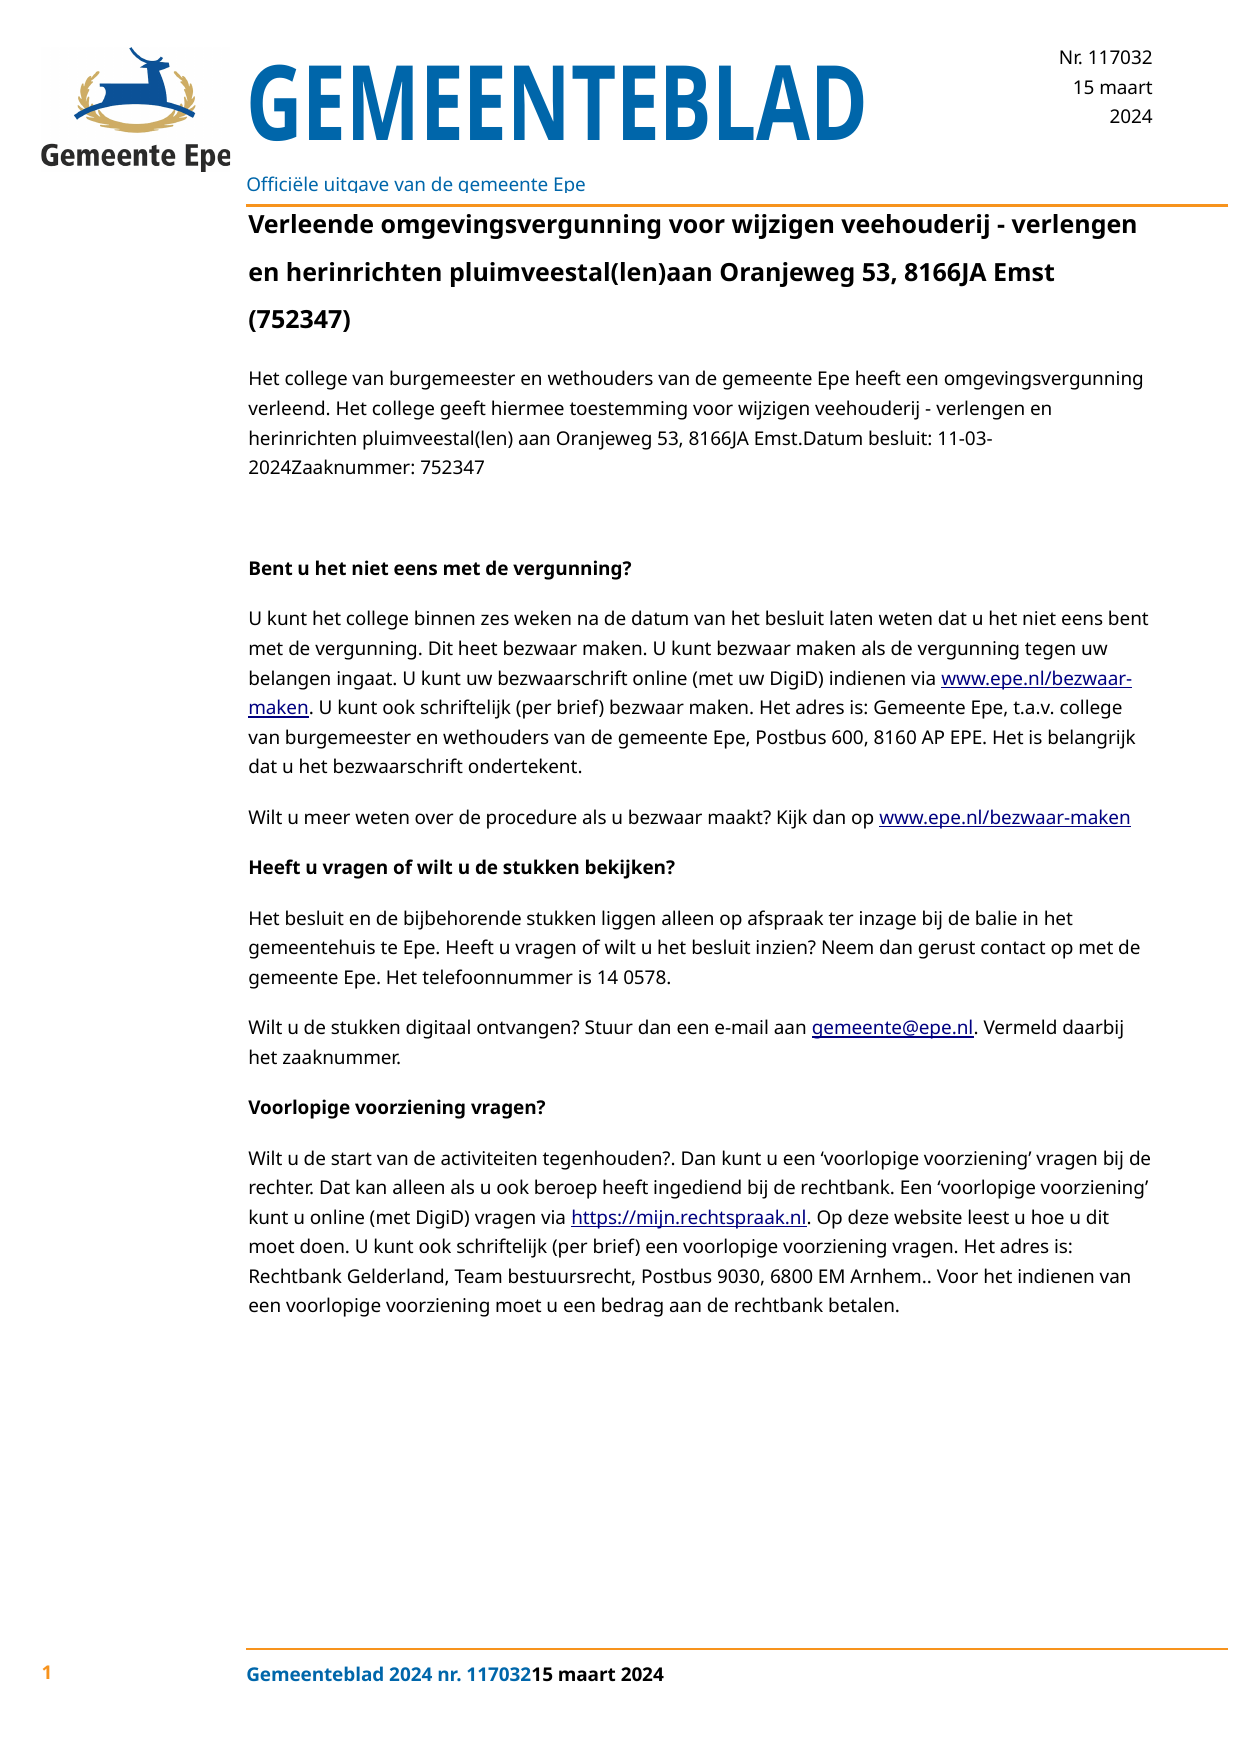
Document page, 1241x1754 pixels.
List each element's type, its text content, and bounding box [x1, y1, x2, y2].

text Heeft u vragen of wilt u de stukken bekijken? [248, 854, 1152, 880]
text Het besluit en de bijbehorende stukken liggen alleen op afspraak ter inzage bij de balie in het gemeentehuis te Epe. Heeft u vragen of wilt u het besluit inzien? Neem dan gerust contact op met de gemeente Epe. Het telefoonnummer is 14 0578. [248, 905, 1152, 989]
text Voorlopige voorziening vragen? [248, 1094, 1152, 1120]
text Wilt u de start van de activiteiten tegenhouden?. Dan kunt u een ‘voorlopige voorziening’ vragen bij de rechter. Dat kan alleen als u ook beroep heeft ingediend bij de rechtbank. Een ‘voorlopige voorziening’ kunt u online (met DigiD) vragen via https://mijn.rechtspraak.nl. Op deze website leest u hoe u dit moet doen. U kunt ook schriftelijk (per brief) een voorlopige voorziening vragen. Het adres is: Rechtbank Gelderland, Team bestuursrecht, Postbus 9030, 6800 EM Arnhem.. Voor het indienen van een voorlopige voorziening moet u een bedrag aan de rechtbank betalen. [248, 1145, 1152, 1318]
text Bent u het niet eens met de vergunning? [248, 555, 1152, 581]
picture [41, 47, 231, 172]
text Het college van burgemeester en wethouders van de gemeente Epe heeft een omgevingsvergunning verleend. Het college geeft hiermee toestemming voor wijzigen veehouderij - verlengen en herinrichten pluimveestal(len) aan Oranjeweg 53, 8166JA Emst.Datum besluit: 11-03-2024Zaaknummer: 752347 [248, 366, 1152, 480]
text Verleende omgevingsvergunning voor wijzigen veehouderij - verlengen en herinrichten pluimveestal(len)aan Oranjeweg 53, 8166JA Emst (752347) [248, 207, 1152, 336]
text U kunt het college binnen zes weken na de datum van het besluit laten weten dat u het niet eens bent met de vergunning. Dit heet bezwaar maken. U kunt bezwaar maken als de vergunning tegen uw belangen ingaat. U kunt uw bezwaarschrift online (met uw DigiD) indienen via www.epe.nl/bezwaar-maken. U kunt ook schriftelijk (per brief) bezwaar maken. Het adres is: Gemeente Epe, t.a.v. college van burgemeester en wethouders van de gemeente Epe, Postbus 600, 8160 AP EPE. Het is belangrijk dat u het bezwaarschrift ondertekent. [248, 606, 1152, 779]
text Wilt u meer weten over de procedure als u bezwaar maakt? Kijk dan op www.epe.nl/bezwaar-maken [248, 804, 1152, 829]
text Wilt u de stukken digitaal ontvangen? Stuur dan een e-mail aan gemeente@epe.nl. Vermeld daarbij het zaaknummer. [248, 1014, 1152, 1069]
